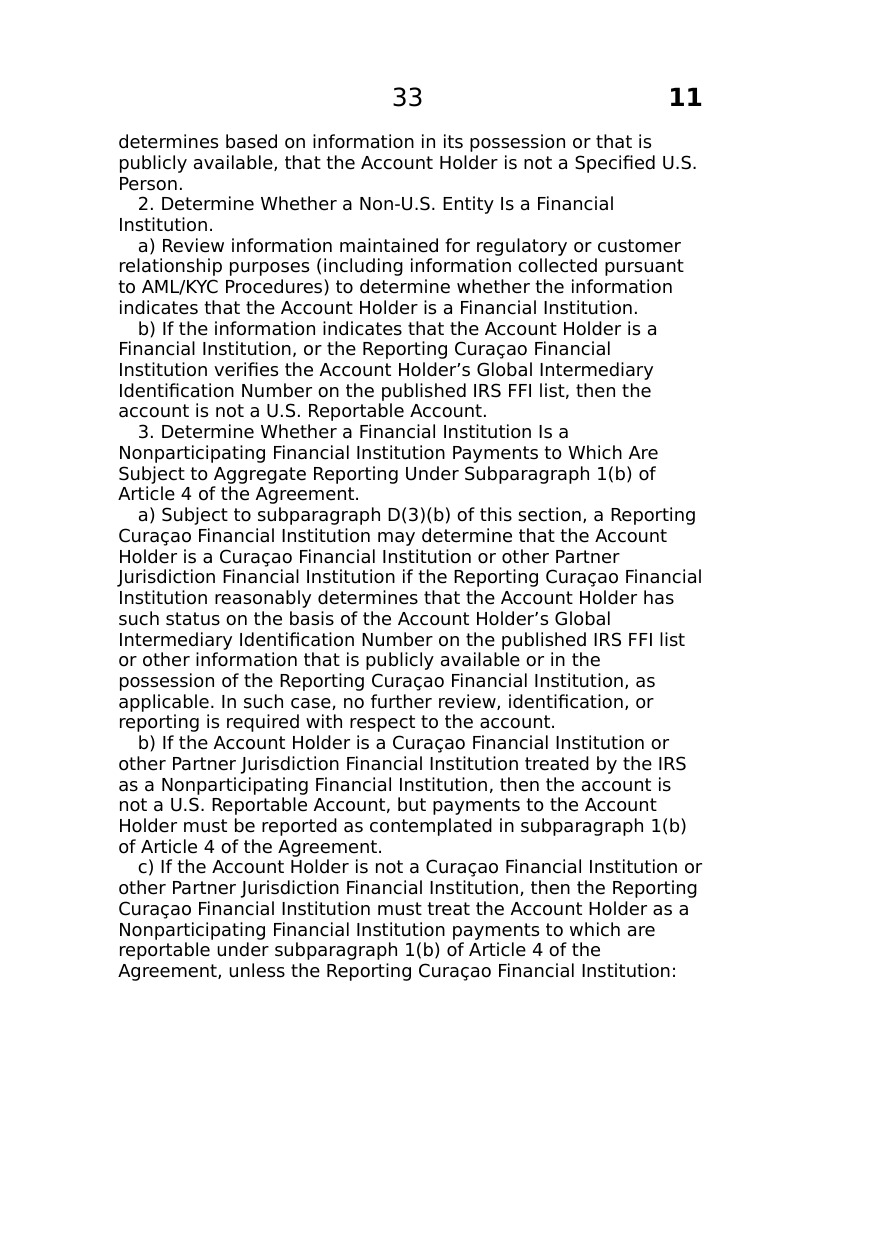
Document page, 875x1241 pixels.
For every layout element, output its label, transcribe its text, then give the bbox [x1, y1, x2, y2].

text 3. Determine Whether a Financial Institution Is a Nonparticipating Financial Institution Payments to Which Are Subject to Aggregate Reporting Under Subparagraph 1(b) of Article 4 of the Agreement. [118, 422, 703, 505]
text a) Subject to subparagraph D(3)(b) of this section, a Reporting Curaçao Financial Institution may determine that the Account Holder is a Curaçao Financial Institution or other Partner Jurisdiction Financial Institution if the Reporting Curaçao Financial Institution reasonably determines that the Account Holder has such status on the basis of the Account Holder’s Global Intermediary Identification Number on the published IRS FFI list or other information that is publicly available or in the possession of the Reporting Curaçao Financial Institution, as applicable. In such case, no further review, identification, or reporting is required with respect to the account. [118, 505, 703, 733]
text b) If the Account Holder is a Curaçao Financial Institution or other Partner Jurisdiction Financial Institution treated by the IRS as a Nonparticipating Financial Institution, then the account is not a U.S. Reportable Account, but payments to the Account Holder must be reported as contemplated in subparagraph 1(b) of Article 4 of the Agreement. [118, 733, 703, 857]
text b) If the information indicates that the Account Holder is a Financial Institution, or the Reporting Curaçao Financial Institution verifies the Account Holder’s Global Intermediary Identification Number on the published IRS FFI list, then the account is not a U.S. Reportable Account. [118, 318, 703, 422]
text c) If the Account Holder is not a Curaçao Financial Institution or other Partner Jurisdiction Financial Institution, then the Reporting Curaçao Financial Institution must treat the Account Holder as a Nonparticipating Financial Institution payments to which are reportable under subparagraph 1(b) of Article 4 of the Agreement, unless the Reporting Curaçao Financial Institution: [118, 857, 703, 982]
text a) Review information maintained for regulatory or customer relationship purposes (including information collected pursuant to AML/KYC Procedures) to determine whether the information indicates that the Account Holder is a Financial Institution. [118, 236, 703, 318]
text 2. Determine Whether a Non-U.S. Entity Is a Financial Institution. [118, 194, 703, 236]
text determines based on information in its possession or that is publicly available, that the Account Holder is not a Specified U.S. Person. [118, 132, 703, 194]
